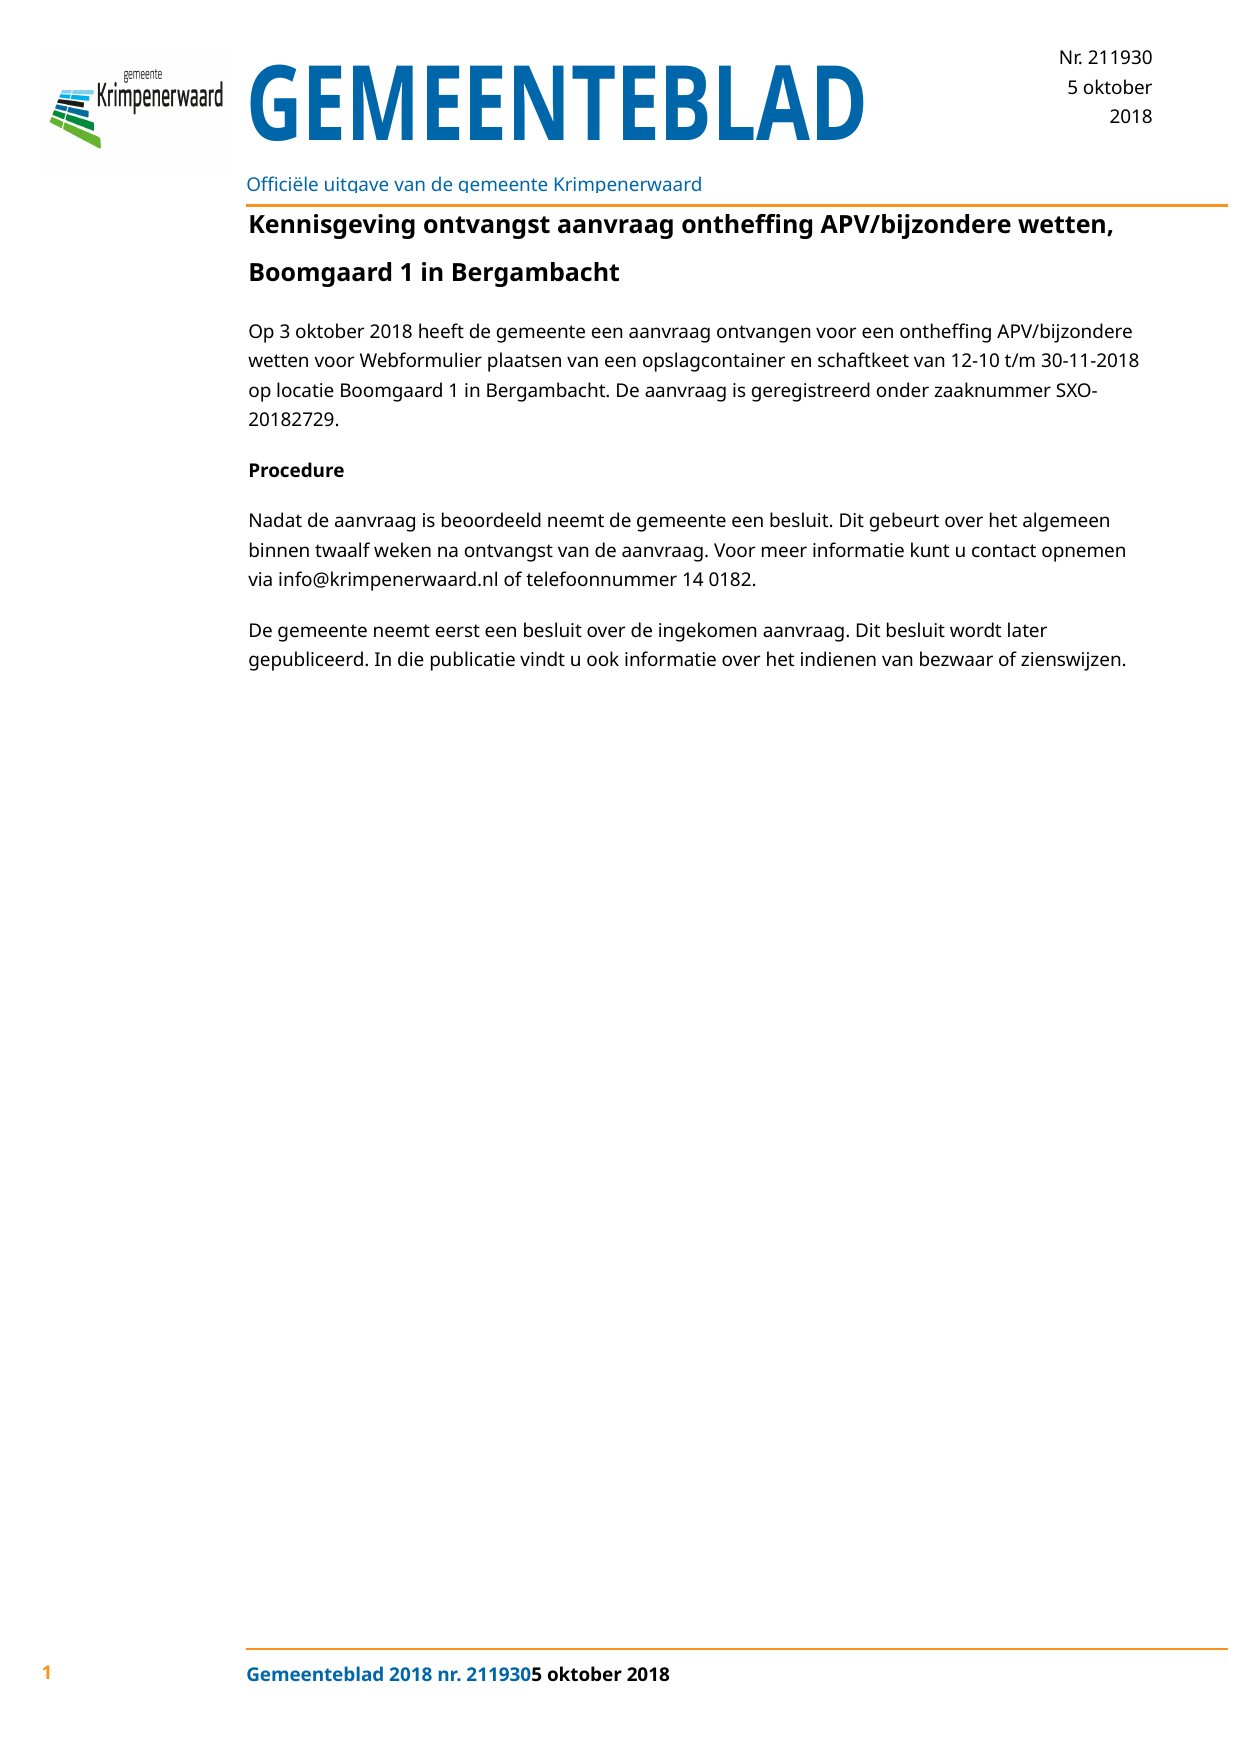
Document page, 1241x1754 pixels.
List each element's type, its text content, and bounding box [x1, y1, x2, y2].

text De gemeente neemt eerst een besluit over de ingekomen aanvraag. Dit besluit wordt later gepubliceerd. In die publicatie vindt u ook informatie over het indienen van bezwaar of zienswijzen. [248, 617, 1152, 672]
text Nadat de aanvraag is beoordeeld neemt de gemeente een besluit. Dit gebeurt over het algemeen binnen twaalf weken na ontvangst van de aanvraag. Voor meer informatie kunt u contact opnemen via info@krimpenerwaard.nl of telefoonnummer 14 0182. [248, 507, 1152, 592]
text Kennisgeving ontvangst aanvraag ontheffing APV/bijzondere wetten, Boomgaard 1 in Bergambacht [248, 207, 1152, 288]
picture [41, 47, 231, 172]
text Op 3 oktober 2018 heeft de gemeente een aanvraag ontvangen voor een ontheffing APV/bijzondere wetten voor Webformulier plaatsen van een opslagcontainer en schaftkeet van 12-10 t/m 30-11-2018 op locatie Boomgaard 1 in Bergambacht. De aanvraag is geregistreerd onder zaaknummer SXO-20182729. [248, 318, 1152, 432]
text Procedure [248, 457, 1152, 483]
